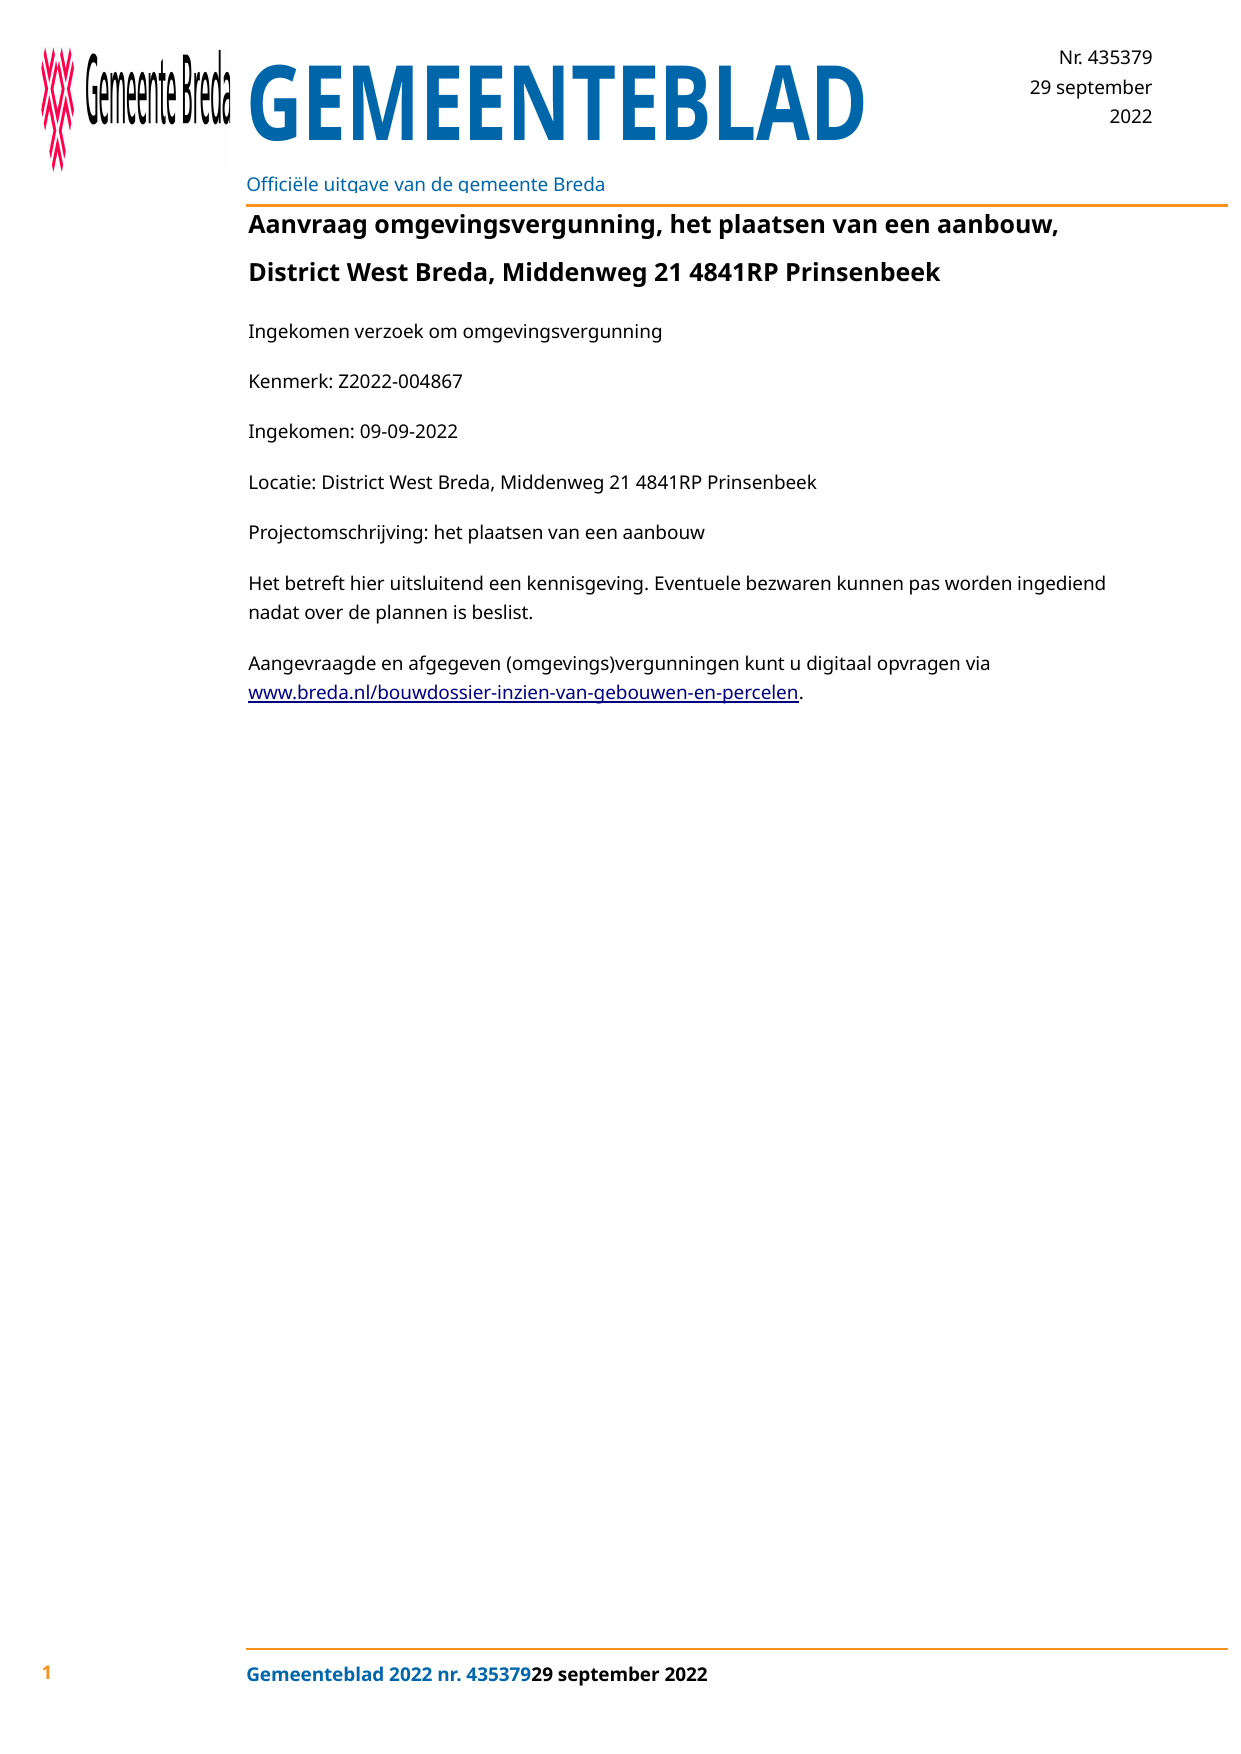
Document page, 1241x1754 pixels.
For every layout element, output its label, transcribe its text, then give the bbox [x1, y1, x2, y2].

text Aanvraag omgevingsvergunning, het plaatsen van een aanbouw, District West Breda, Middenweg 21 4841RP Prinsenbeek [248, 207, 1152, 288]
text Ingekomen: 09-09-2022 [248, 419, 1152, 444]
text Kenmerk: Z2022-004867 [248, 368, 1152, 394]
text Locatie: District West Breda, Middenweg 21 4841RP Prinsenbeek [248, 469, 1152, 495]
text Projectomschrijving: het plaatsen van een aanbouw [248, 519, 1152, 545]
text Aangevraagde en afgegeven (omgevings)vergunningen kunt u digitaal opvragen via www.breda.nl/bouwdossier-inzien-van-gebouwen-en-percelen. [248, 650, 1152, 705]
picture [41, 47, 231, 172]
text Het betreft hier uitsluitend een kennisgeving. Eventuele bezwaren kunnen pas worden ingediend nadat over de plannen is beslist. [248, 570, 1152, 625]
text Ingekomen verzoek om omgevingsvergunning [248, 318, 1152, 344]
